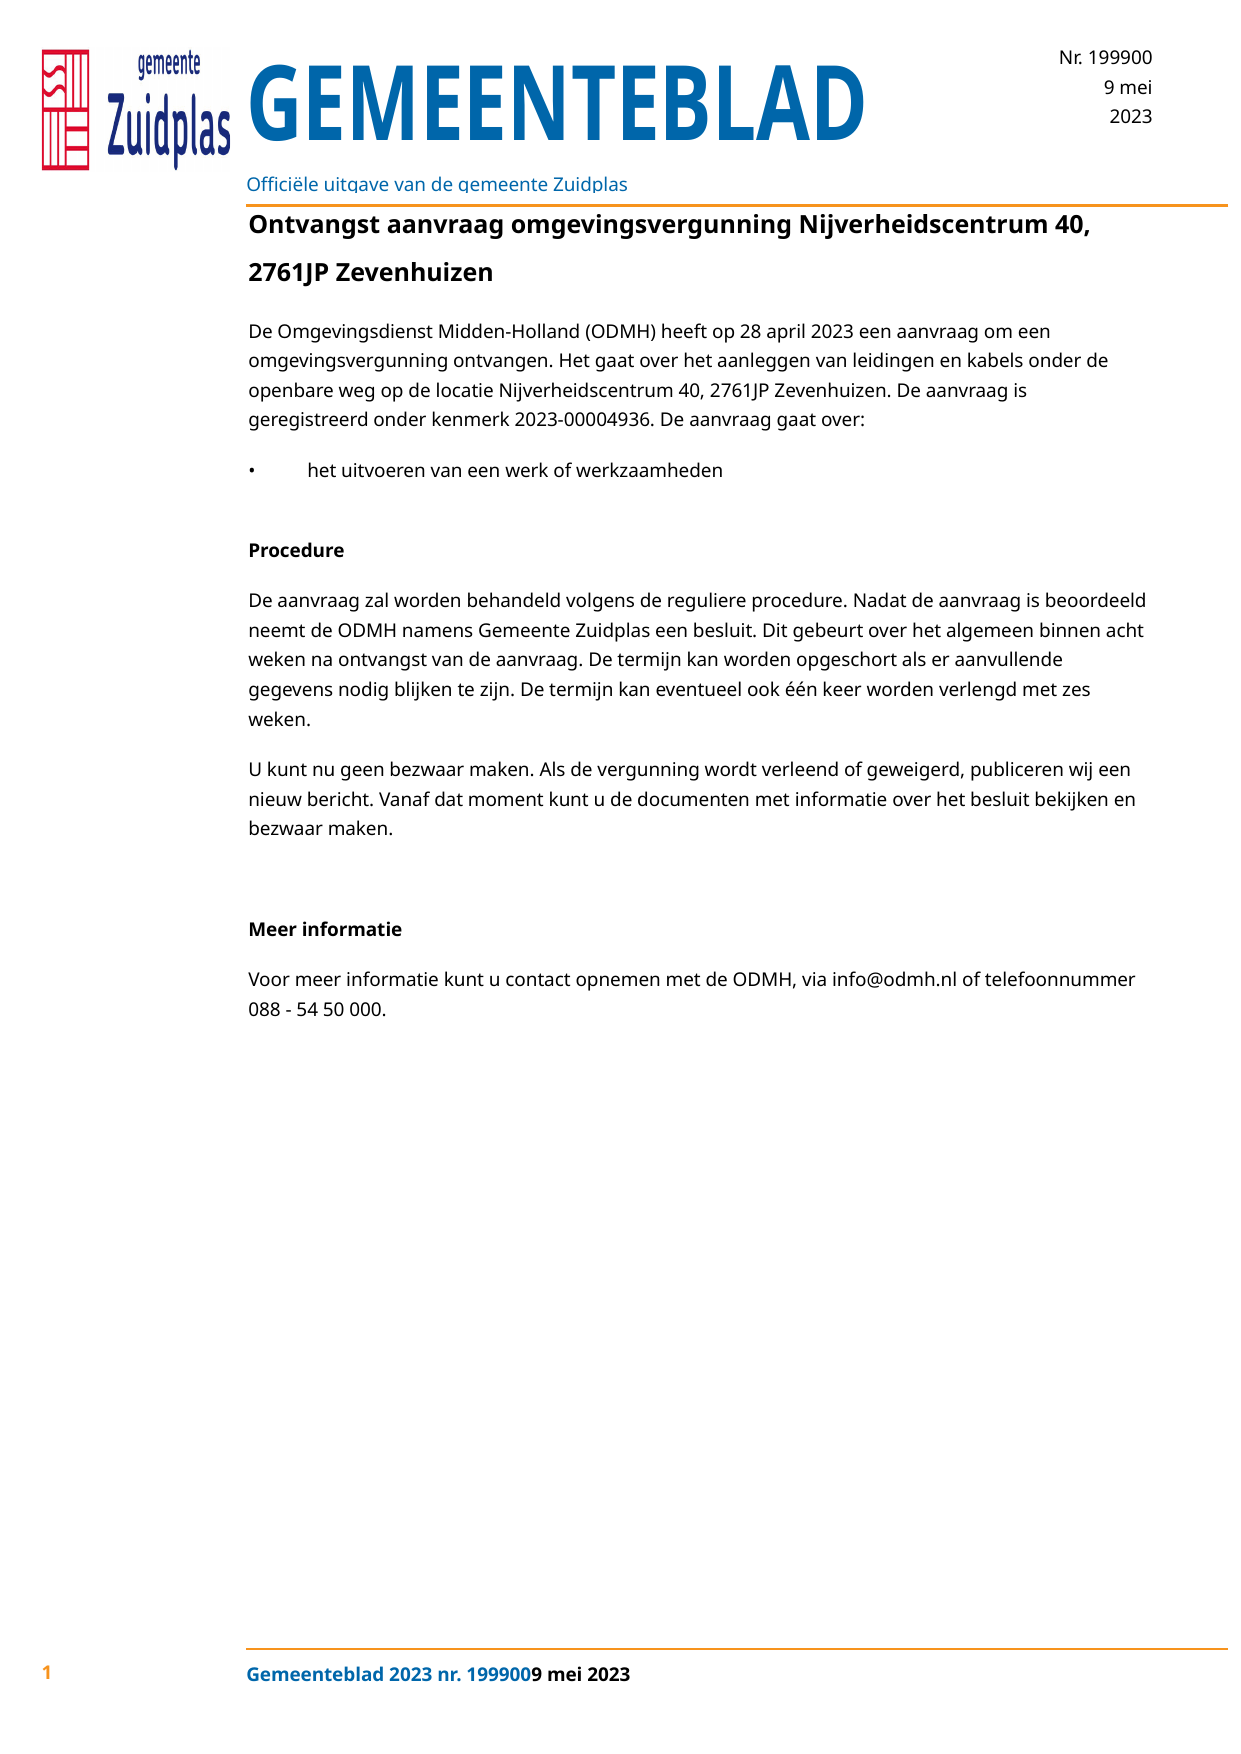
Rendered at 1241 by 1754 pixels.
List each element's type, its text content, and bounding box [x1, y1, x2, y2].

text Ontvangst aanvraag omgevingsvergunning Nijverheidscentrum 40, 2761JP Zevenhuizen [248, 207, 1152, 288]
text Procedure [248, 537, 1152, 563]
picture [41, 47, 231, 172]
list het uitvoeren van een werk of werkzaamheden [248, 457, 1152, 483]
text Voor meer informatie kunt u contact opnemen met de ODMH, via info@odmh.nl of telefoonnummer 088 - 54 50 000. [248, 967, 1152, 1022]
text De Omgevingsdienst Midden-Holland (ODMH) heeft op 28 april 2023 een aanvraag om een omgevingsvergunning ontvangen. Het gaat over het aanleggen van leidingen en kabels onder de openbare weg op de locatie Nijverheidscentrum 40, 2761JP Zevenhuizen. De aanvraag is geregistreerd onder kenmerk 2023-00004936. De aanvraag gaat over: [248, 318, 1152, 432]
text De aanvraag zal worden behandeld volgens de reguliere procedure. Nadat de aanvraag is beoordeeld neemt de ODMH namens Gemeente Zuidplas een besluit. Dit gebeurt over het algemeen binnen acht weken na ontvangst van de aanvraag. De termijn kan worden opgeschort als er aanvullende gegevens nodig blijken te zijn. De termijn kan eventueel ook één keer worden verlengd met zes weken. [248, 587, 1152, 732]
text U kunt nu geen bezwaar maken. Als de vergunning wordt verleend of geweigerd, publiceren wij een nieuw bericht. Vanaf dat moment kunt u de documenten met informatie over het besluit bekijken en bezwaar maken. [248, 756, 1152, 841]
text Meer informatie [248, 916, 1152, 942]
